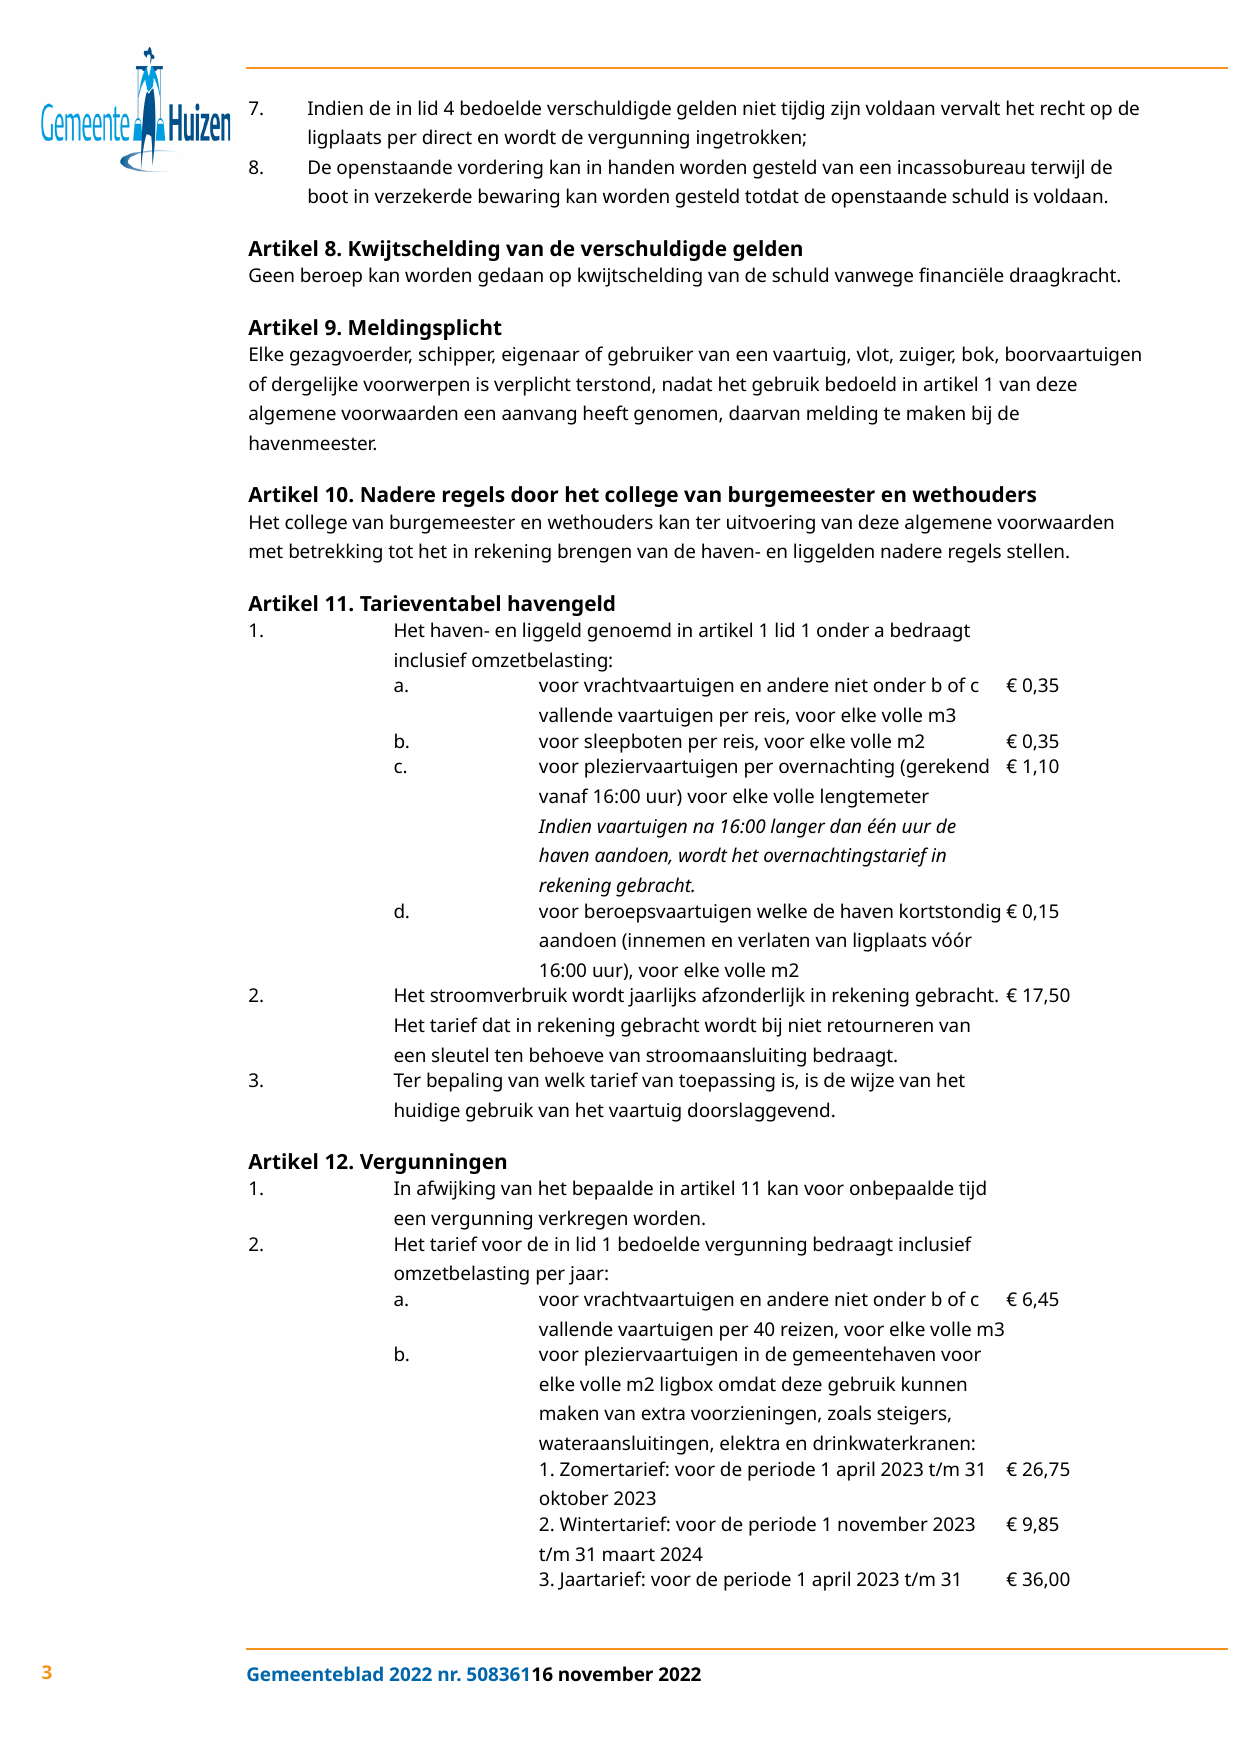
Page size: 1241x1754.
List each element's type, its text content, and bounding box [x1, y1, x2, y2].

table_cell 1. Zomertarief: voor de periode 1 april 2023 t/m 31 oktober 2023 [539, 1456, 1006, 1511]
table_cell Het tarief voor de in lid 1 bedoelde vergunning bedraagt inclusief omzetbelasting per jaar: [393, 1231, 1006, 1286]
table_cell voor vrachtvaartuigen en andere niet onder b of c vallende vaartuigen per 40 reizen, voor elke volle m3 [539, 1286, 1006, 1341]
table_cell [393, 1511, 539, 1567]
text Het college van burgemeester en wethouders kan ter uitvoering van deze algemene voorwaarden met betrekking tot het in rekening brengen van de haven- en liggelden nadere regels stellen. [248, 509, 1152, 564]
table_cell Het stroomverbruik wordt jaarlijks afzonderlijk in rekening gebracht. Het tarief dat in rekening gebracht wordt bij niet retourneren van een sleutel ten behoeve van stroomaansluiting bedraagt. [393, 983, 1006, 1068]
table_cell 2. [248, 1231, 393, 1286]
table_cell € 0,15 [1006, 898, 1152, 983]
table_cell [248, 728, 393, 754]
table_cell [248, 754, 393, 898]
table_cell [1006, 1231, 1152, 1286]
table_cell 3. [248, 1068, 393, 1123]
text Artikel 11. Tarieventabel havengeld [248, 589, 1152, 617]
table_cell € 6,45 [1006, 1286, 1152, 1341]
table_cell [1006, 1341, 1152, 1456]
table_cell 3. Jaartarief: voor de periode 1 april 2023 t/m 31 [539, 1567, 1006, 1592]
text Elke gezagvoerder, schipper, eigenaar of gebruiker van een vaartuig, vlot, zuiger, bok, boorvaartuigen of dergelijke voorwerpen is verplicht terstond, nadat het gebruik bedoeld in artikel 1 van deze algemene voorwaarden een aanvang heeft genomen, daarvan melding te maken bij de havenmeester. [248, 341, 1152, 456]
table_cell [248, 1511, 393, 1567]
table_cell voor pleziervaartuigen in de gemeentehaven voor elke volle m2 ligbox omdat deze gebruik kunnen maken van extra voorzieningen, zoals steigers, wateraansluitingen, elektra en drinkwaterkranen: [539, 1341, 1006, 1456]
list Indien de in lid 4 bedoelde verschuldigde gelden niet tijdig zijn voldaan vervalt het recht op de ligplaats per direct en wordt de vergunning ingetrokken; [248, 95, 1152, 150]
table_header 1. [248, 1176, 393, 1231]
table_cell b. [393, 1341, 539, 1456]
table_cell [1006, 1068, 1152, 1123]
table_cell voor beroepsvaartuigen welke de haven kortstondig aandoen (innemen en verlaten van ligplaats vóór 16:00 uur), voor elke volle m2 [539, 898, 1006, 983]
table_cell [248, 1341, 393, 1456]
table_header [1006, 1176, 1152, 1231]
text Artikel 9. Meldingsplicht [248, 313, 1152, 341]
table_cell a. [393, 673, 539, 728]
table_cell c. [393, 754, 539, 898]
text Artikel 12. Vergunningen [248, 1147, 1152, 1175]
table_cell € 36,00 [1006, 1567, 1152, 1592]
table_cell d. [393, 898, 539, 983]
text Geen beroep kan worden gedaan op kwijtschelding van de schuld vanwege financiële draagkracht. [248, 262, 1152, 288]
table_cell b. [393, 728, 539, 754]
table_cell [248, 1456, 393, 1511]
table_cell € 26,75 [1006, 1456, 1152, 1511]
table_cell 2. Wintertarief: voor de periode 1 november 2023 t/m 31 maart 2024 [539, 1511, 1006, 1567]
table_cell [248, 1286, 393, 1341]
table_cell € 0,35 [1006, 728, 1152, 754]
table_cell € 1,10 [1006, 754, 1152, 898]
table_cell € 9,85 [1006, 1511, 1152, 1567]
table_cell [393, 1456, 539, 1511]
table_cell € 0,35 [1006, 673, 1152, 728]
table_cell voor pleziervaartuigen per overnachting (gerekend vanaf 16:00 uur) voor elke volle lengtemeter Indien vaartuigen na 16:00 langer dan één uur de haven aandoen, wordt het overnachtingstarief in rekening gebracht. [539, 754, 1006, 898]
table_header 1. [248, 618, 393, 673]
table_header Het haven- en liggeld genoemd in artikel 1 lid 1 onder a bedraagt inclusief omzetbelasting: [393, 618, 1006, 673]
table_cell voor vrachtvaartuigen en andere niet onder b of c vallende vaartuigen per reis, voor elke volle m3 [539, 673, 1006, 728]
table_header In afwijking van het bepaalde in artikel 11 kan voor onbepaalde tijd een vergunning verkregen worden. [393, 1176, 1006, 1231]
table_cell voor sleepboten per reis, voor elke volle m2 [539, 728, 1006, 754]
table_cell a. [393, 1286, 539, 1341]
table_cell 2. [248, 983, 393, 1068]
text Artikel 10. Nadere regels door het college van burgemeester en wethouders [248, 480, 1152, 509]
table_cell Ter bepaling van welk tarief van toepassing is, is de wijze van het huidige gebruik van het vaartuig doorslaggevend. [393, 1068, 1006, 1123]
picture [41, 47, 231, 172]
table_cell [248, 673, 393, 728]
table_cell € 17,50 [1006, 983, 1152, 1068]
list De openstaande vordering kan in handen worden gesteld van een incassobureau terwijl de boot in verzekerde bewaring kan worden gesteld totdat de openstaande schuld is voldaan. [248, 154, 1152, 209]
table_cell [393, 1567, 539, 1592]
table_cell [248, 1567, 393, 1592]
text Artikel 8. Kwijtschelding van de verschuldigde gelden [248, 234, 1152, 262]
table_header [1006, 618, 1152, 673]
table_cell [248, 898, 393, 983]
